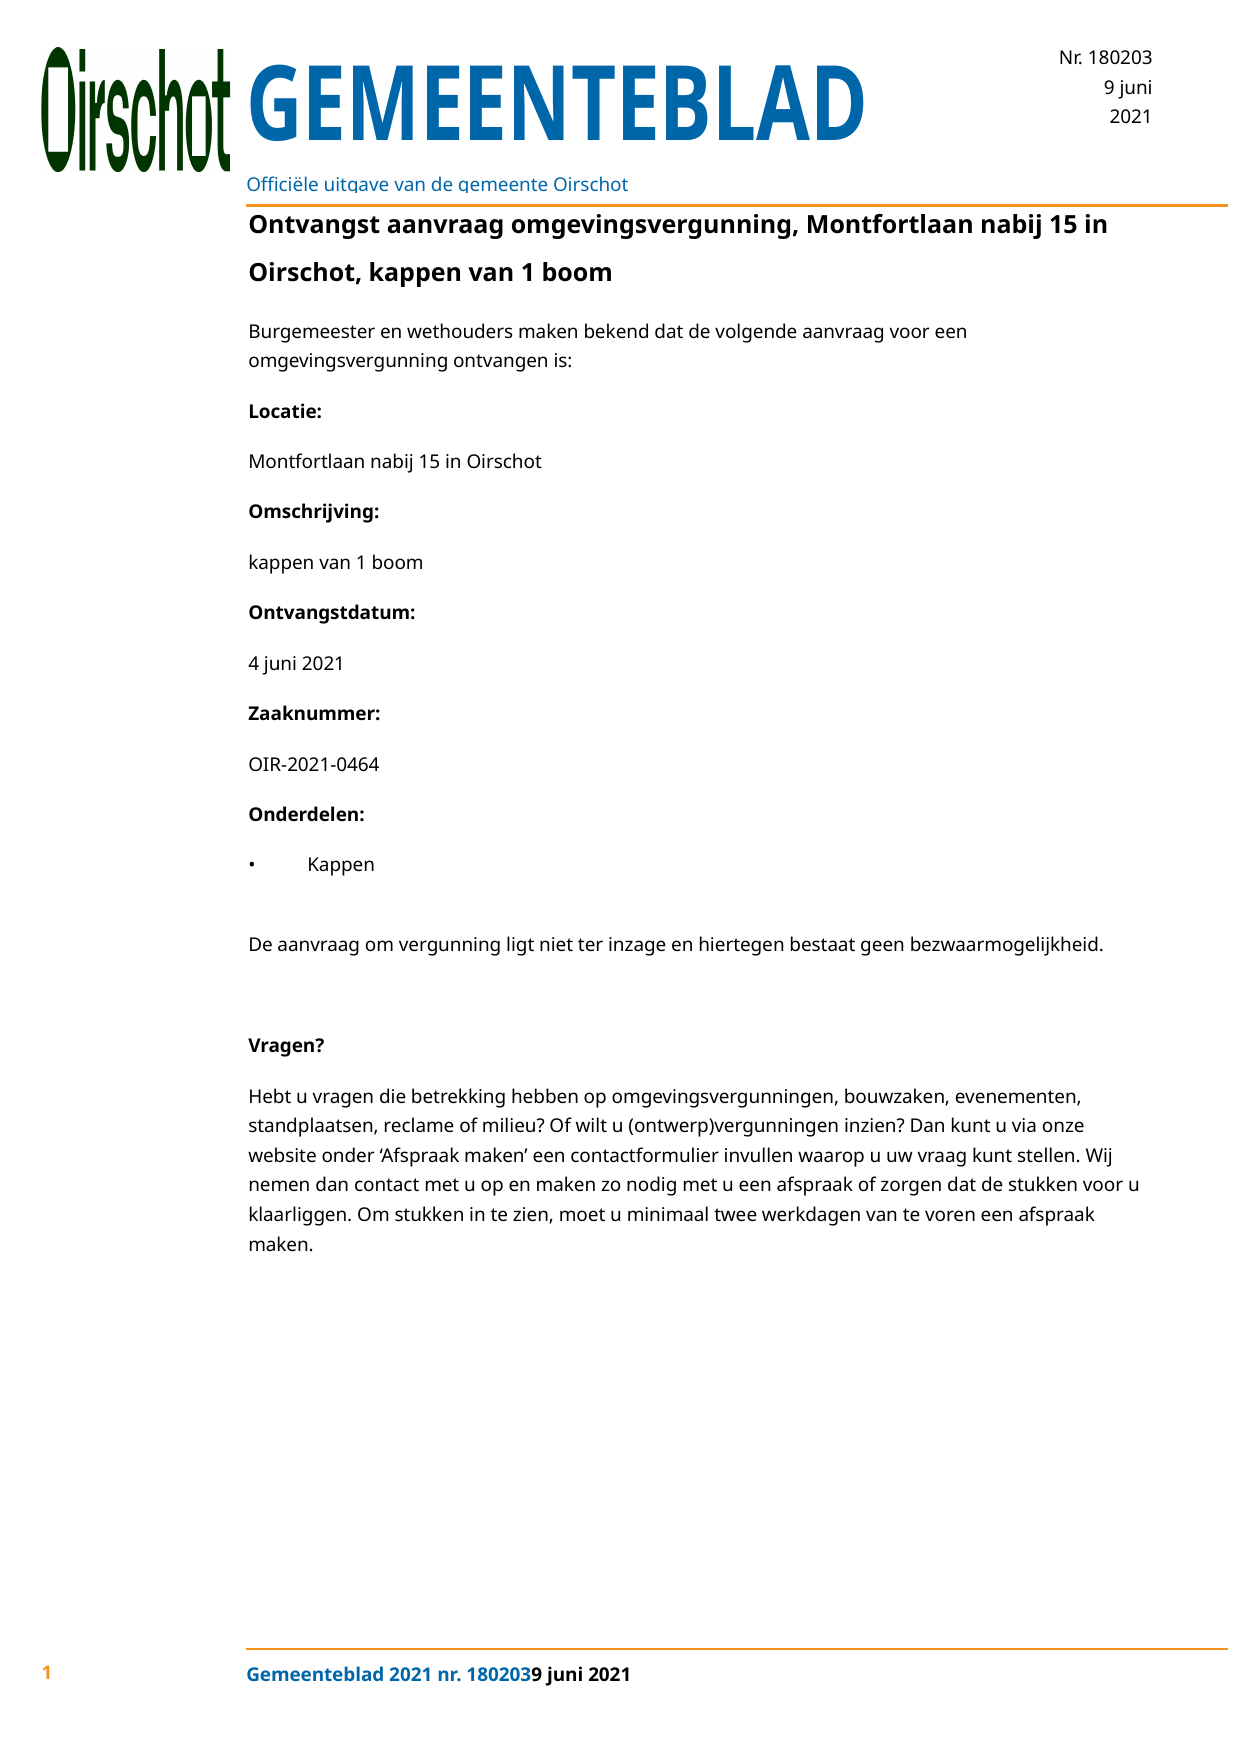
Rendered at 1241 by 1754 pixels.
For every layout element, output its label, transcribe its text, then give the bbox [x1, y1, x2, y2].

text Hebt u vragen die betrekking hebben op omgevingsvergunningen, bouwzaken, evenementen, standplaatsen, reclame of milieu? Of wilt u (ontwerp)vergunningen inzien? Dan kunt u via onze website onder ‘Afspraak maken’ een contactformulier invullen waarop u uw vraag kunt stellen. Wij nemen dan contact met u op en maken zo nodig met u een afspraak of zorgen dat de stukken voor u klaarliggen. Om stukken in te zien, moet u minimaal twee werkdagen van te voren een afspraak maken. [248, 1083, 1152, 1257]
list Kappen [248, 852, 1152, 877]
text Ontvangst aanvraag omgevingsvergunning, Montfortlaan nabij 15 in Oirschot, kappen van 1 boom [248, 207, 1152, 288]
text Burgemeester en wethouders maken bekend dat de volgende aanvraag voor een omgevingsvergunning ontvangen is: [248, 318, 1152, 373]
text kappen van 1 boom [248, 549, 1152, 575]
text Ontvangstdatum: [248, 599, 1152, 625]
text Zaaknummer: [248, 700, 1152, 726]
text De aanvraag om vergunning ligt niet ter inzage en hiertegen bestaat geen bezwaarmogelijkheid. [248, 932, 1152, 957]
text Vragen? [248, 1032, 1152, 1058]
text Onderdelen: [248, 801, 1152, 827]
text Locatie: [248, 398, 1152, 424]
text Montfortlaan nabij 15 in Oirschot [248, 448, 1152, 474]
text Omschrijving: [248, 499, 1152, 524]
text 4 juni 2021 [248, 650, 1152, 676]
text OIR-2021-0464 [248, 751, 1152, 777]
picture [41, 47, 231, 172]
